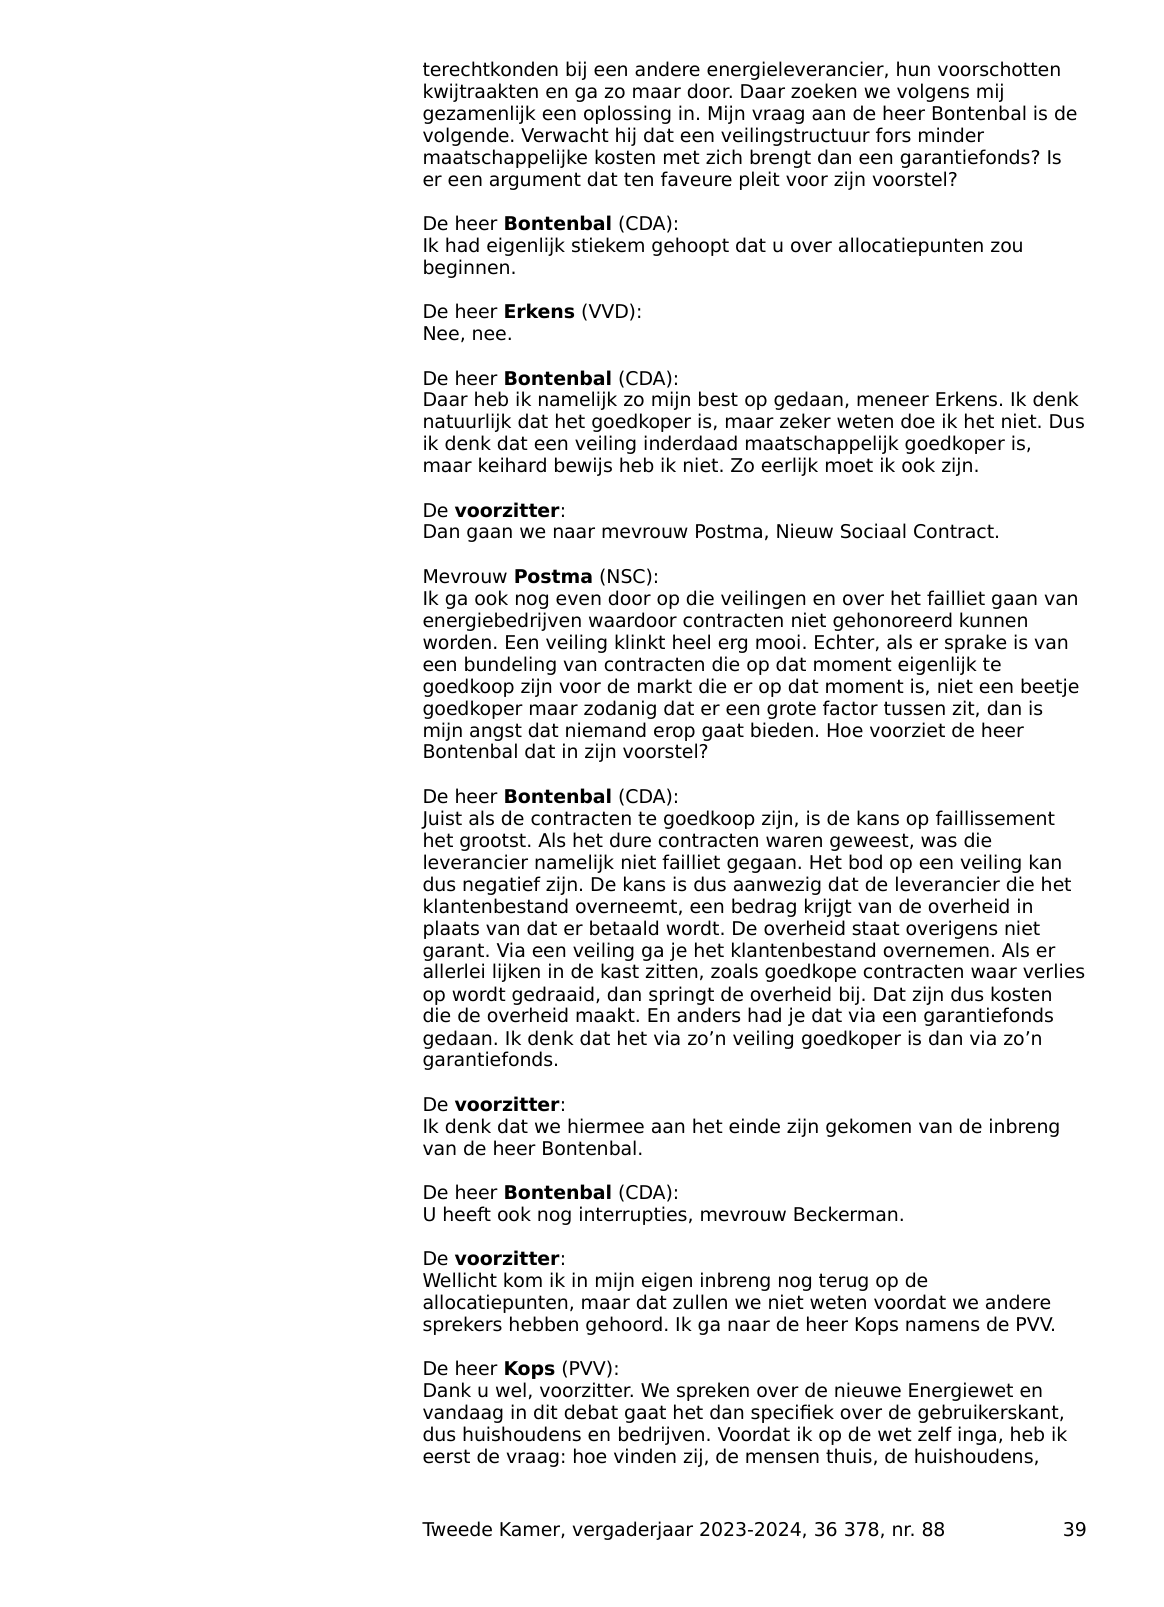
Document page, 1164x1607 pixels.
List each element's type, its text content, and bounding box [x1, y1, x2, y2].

text De heer Bontenbal (CDA): [422, 1182, 1087, 1204]
text De heer Kops (PVV): [422, 1358, 1087, 1380]
text Ik ga ook nog even door op die veilingen en over het failliet gaan van energiebedrijven waardoor contracten niet gehonoreerd kunnen worden. Een veiling klinkt heel erg mooi. Echter, als er sprake is van een bundeling van contracten die op dat moment eigenlijk te goedkoop zijn voor de markt die er op dat moment is, niet een beetje goedkoper maar zodanig dat er een grote factor tussen zit, dan is mijn angst dat niemand erop gaat bieden. Hoe voorziet de heer Bontenbal dat in zijn voorstel? [422, 588, 1087, 763]
text Ik denk dat we hiermee aan het einde zijn gekomen van de inbreng van de heer Bontenbal. [422, 1116, 1087, 1159]
text Daar heb ik namelijk zo mijn best op gedaan, meneer Erkens. Ik denk natuurlijk dat het goedkoper is, maar zeker weten doe ik het niet. Dus ik denk dat een veiling inderdaad maatschappelijk goedkoper is, maar keihard bewijs heb ik niet. Zo eerlijk moet ik ook zijn. [422, 389, 1087, 477]
text Nee, nee. [422, 323, 1087, 345]
text terechtkonden bij een andere energieleverancier, hun voorschotten kwijtraakten en ga zo maar door. Daar zoeken we volgens mij gezamenlijk een oplossing in. Mijn vraag aan de heer Bontenbal is de volgende. Verwacht hij dat een veilingstructuur fors minder maatschappelijke kosten met zich brengt dan een garantiefonds? Is er een argument dat ten faveure pleit voor zijn voorstel? [422, 59, 1087, 191]
text Dank u wel, voorzitter. We spreken over de nieuwe Energiewet en vandaag in dit debat gaat het dan specifiek over de gebruikerskant, dus huishoudens en bedrijven. Voordat ik op de wet zelf inga, heb ik eerst de vraag: hoe vinden zij, de mensen thuis, de huishoudens, [422, 1380, 1087, 1468]
text De heer Bontenbal (CDA): [422, 213, 1087, 235]
text Mevrouw Postma (NSC): [422, 566, 1087, 588]
text De heer Bontenbal (CDA): [422, 367, 1087, 389]
text De heer Bontenbal (CDA): [422, 786, 1087, 808]
text Dan gaan we naar mevrouw Postma, Nieuw Sociaal Contract. [422, 521, 1087, 543]
text Juist als de contracten te goedkoop zijn, is de kans op faillissement het grootst. Als het dure contracten waren geweest, was die leverancier namelijk niet failliet gegaan. Het bod op een veiling kan dus negatief zijn. De kans is dus aanwezig dat de leverancier die het klantenbestand overneemt, een bedrag krijgt van de overheid in plaats van dat er betaald wordt. De overheid staat overigens niet garant. Via een veiling ga je het klantenbestand overnemen. Als er allerlei lijken in de kast zitten, zoals goedkope contracten waar verlies op wordt gedraaid, dan springt de overheid bij. Dat zijn dus kosten die de overheid maakt. En anders had je dat via een garantiefonds gedaan. Ik denk dat het via zo’n veiling goedkoper is dan via zo’n garantiefonds. [422, 808, 1087, 1071]
text De heer Erkens (VVD): [422, 301, 1087, 323]
text Wellicht kom ik in mijn eigen inbreng nog terug op de allocatiepunten, maar dat zullen we niet weten voordat we andere sprekers hebben gehoord. Ik ga naar de heer Kops namens de PVV. [422, 1270, 1087, 1336]
text De voorzitter: [422, 1093, 1087, 1116]
text U heeft ook nog interrupties, mevrouw Beckerman. [422, 1204, 1087, 1226]
text De voorzitter: [422, 499, 1087, 521]
text Ik had eigenlijk stiekem gehoopt dat u over allocatiepunten zou beginnen. [422, 235, 1087, 279]
text De voorzitter: [422, 1248, 1087, 1270]
